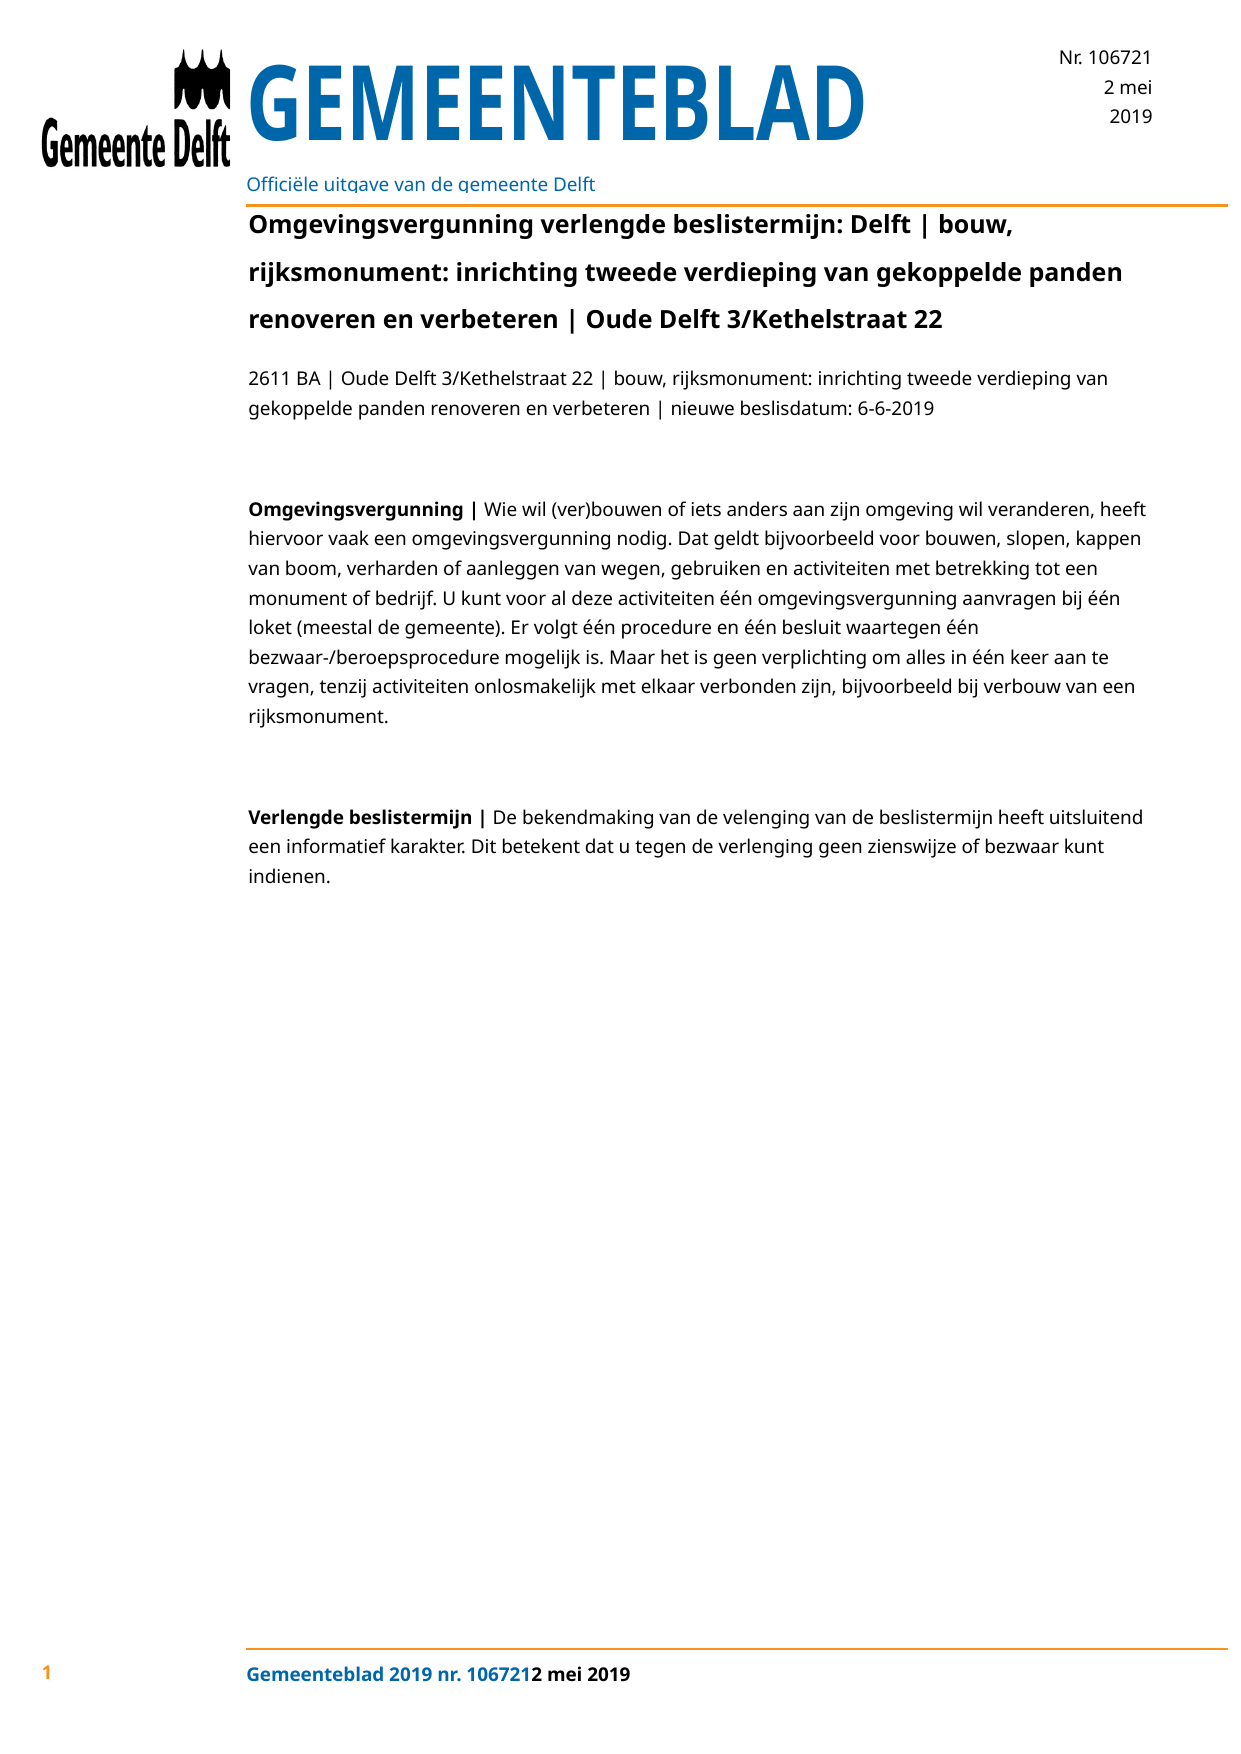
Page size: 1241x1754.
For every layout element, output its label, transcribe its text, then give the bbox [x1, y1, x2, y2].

text Omgevingsvergunning | Wie wil (ver)bouwen of iets anders aan zijn omgeving wil veranderen, heeft hiervoor vaak een omgevingsvergunning nodig. Dat geldt bijvoorbeeld voor bouwen, slopen, kappen van boom, verharden of aanleggen van wegen, gebruiken en activiteiten met betrekking tot een monument of bedrijf. U kunt voor al deze activiteiten één omgevingsvergunning aanvragen bij één loket (meestal de gemeente). Er volgt één procedure en één besluit waartegen één bezwaar-/beroepsprocedure mogelijk is. Maar het is geen verplichting om alles in één keer aan te vragen, tenzij activiteiten onlosmakelijk met elkaar verbonden zijn, bijvoorbeeld bij verbouw van een rijksmonument. [248, 496, 1152, 729]
text Verlengde beslistermijn | De bekendmaking van de velenging van de beslistermijn heeft uitsluitend een informatief karakter. Dit betekent dat u tegen de verlenging geen zienswijze of bezwaar kunt indienen. [248, 804, 1152, 889]
picture [41, 47, 231, 172]
text Omgevingsvergunning verlengde beslistermijn: Delft | bouw, rijksmonument: inrichting tweede verdieping van gekoppelde panden renoveren en verbeteren | Oude Delft 3/Kethelstraat 22 [248, 207, 1152, 336]
text 2611 BA | Oude Delft 3/Kethelstraat 22 | bouw, rijksmonument: inrichting tweede verdieping van gekoppelde panden renoveren en verbeteren | nieuwe beslisdatum: 6-6-2019 [248, 366, 1152, 421]
